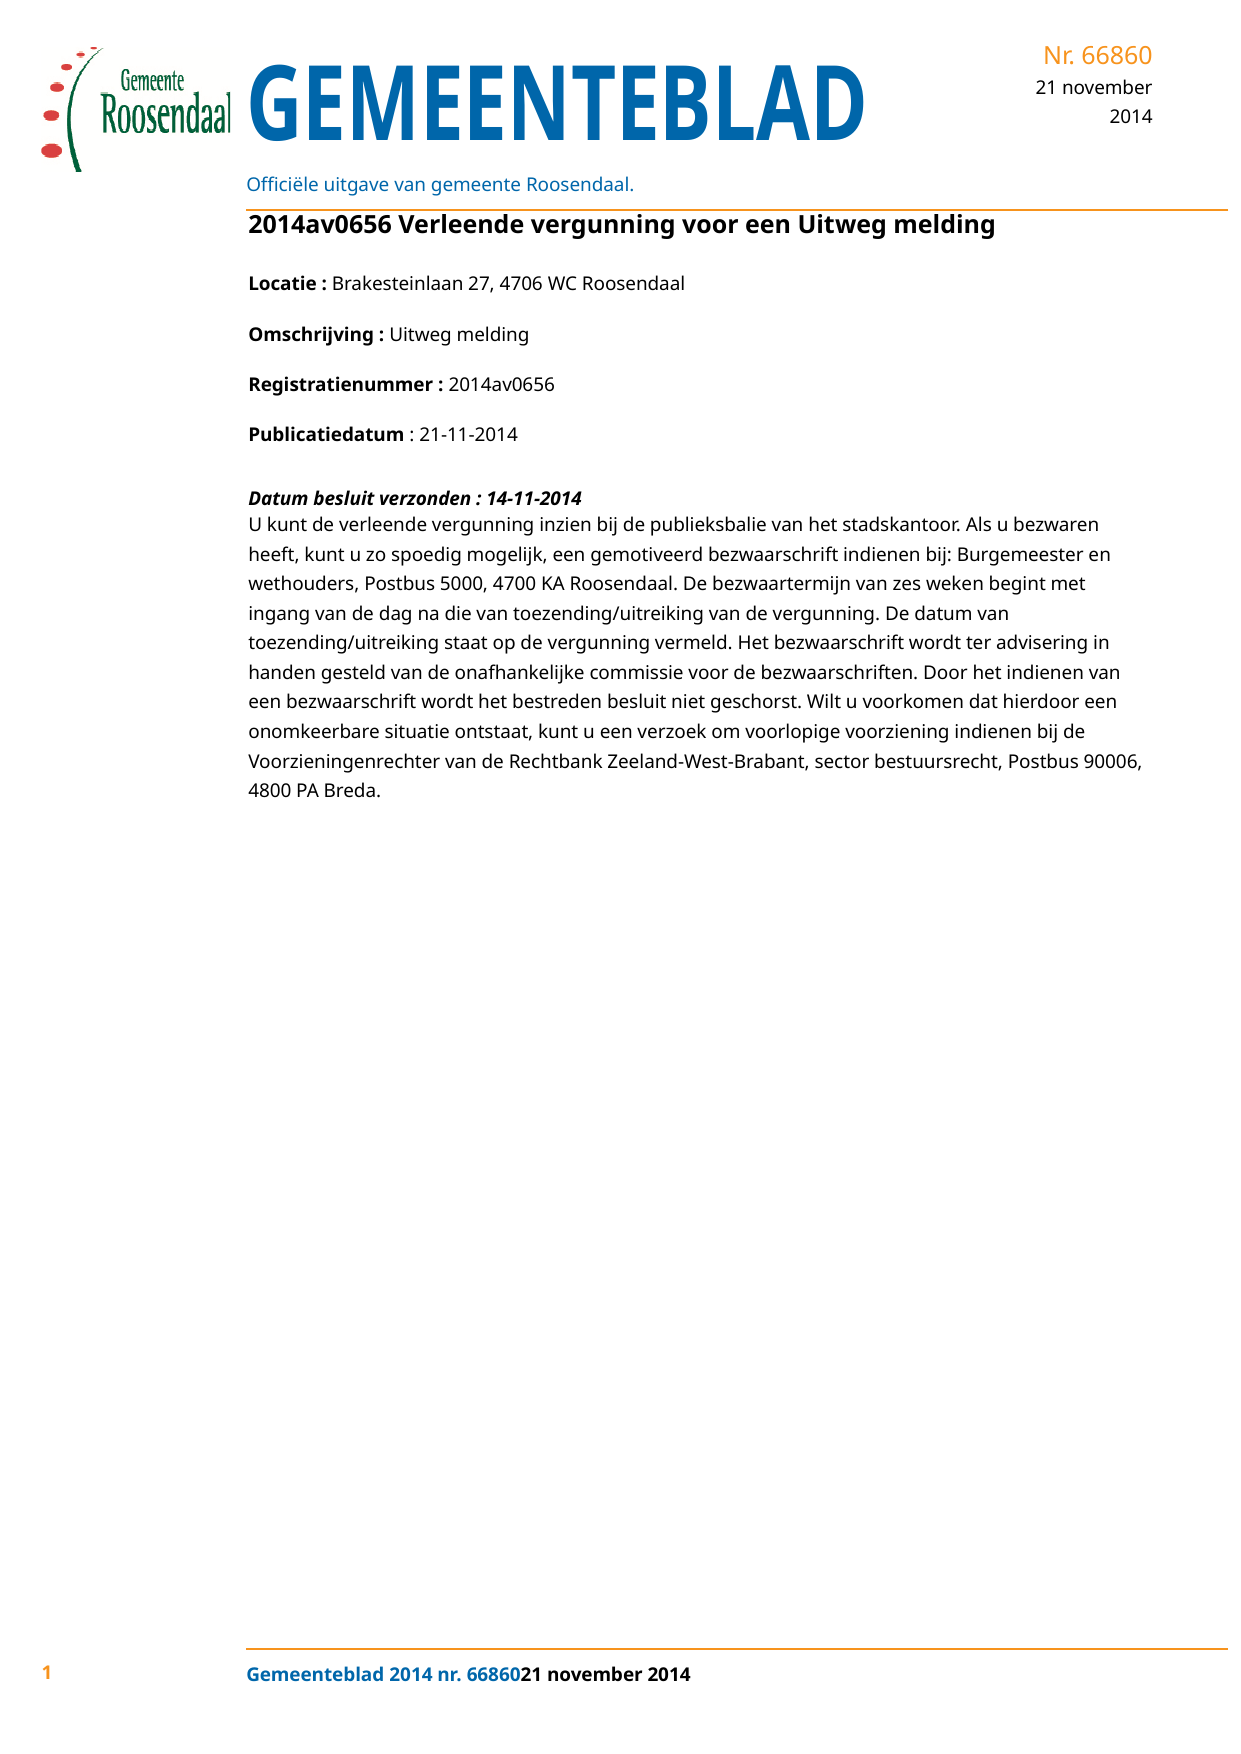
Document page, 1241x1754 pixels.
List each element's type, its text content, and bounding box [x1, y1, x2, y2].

text 2014av0656 Verleende vergunning voor een Uitweg melding [248, 211, 1152, 241]
text Omschrijving : Uitweg melding [248, 321, 1152, 346]
picture [41, 47, 231, 172]
text Locatie : Brakesteinlaan 27, 4706 WC Roosendaal [248, 270, 1152, 296]
text U kunt de verleende vergunning inzien bij de publieksbalie van het stadskantoor. Als u bezwaren heeft, kunt u zo spoedig mogelijk, een gemotiveerd bezwaarschrift indienen bij: Burgemeester en wethouders, Postbus 5000, 4700 KA Roosendaal. De bezwaartermijn van zes weken begint met ingang van de dag na die van toezending/uitreiking van de vergunning. De datum van toezending/uitreiking staat op de vergunning vermeld. Het bezwaarschrift wordt ter advisering in handen gesteld van de onafhankelijke commissie voor de bezwaarschriften. Door het indienen van een bezwaarschrift wordt het bestreden besluit niet geschorst. Wilt u voorkomen dat hierdoor een onomkeerbare situatie ontstaat, kunt u een verzoek om voorlopige voorziening indienen bij de Voorzieningenrechter van de Rechtbank Zeeland-West-Brabant, sector bestuursrecht, Postbus 90006, 4800 PA Breda. [248, 511, 1152, 803]
text Datum besluit verzonden : 14-11-2014 [248, 486, 1152, 511]
text Publicatiedatum : 21-11-2014 [248, 422, 1152, 447]
text Registratienummer : 2014av0656 [248, 371, 1152, 397]
